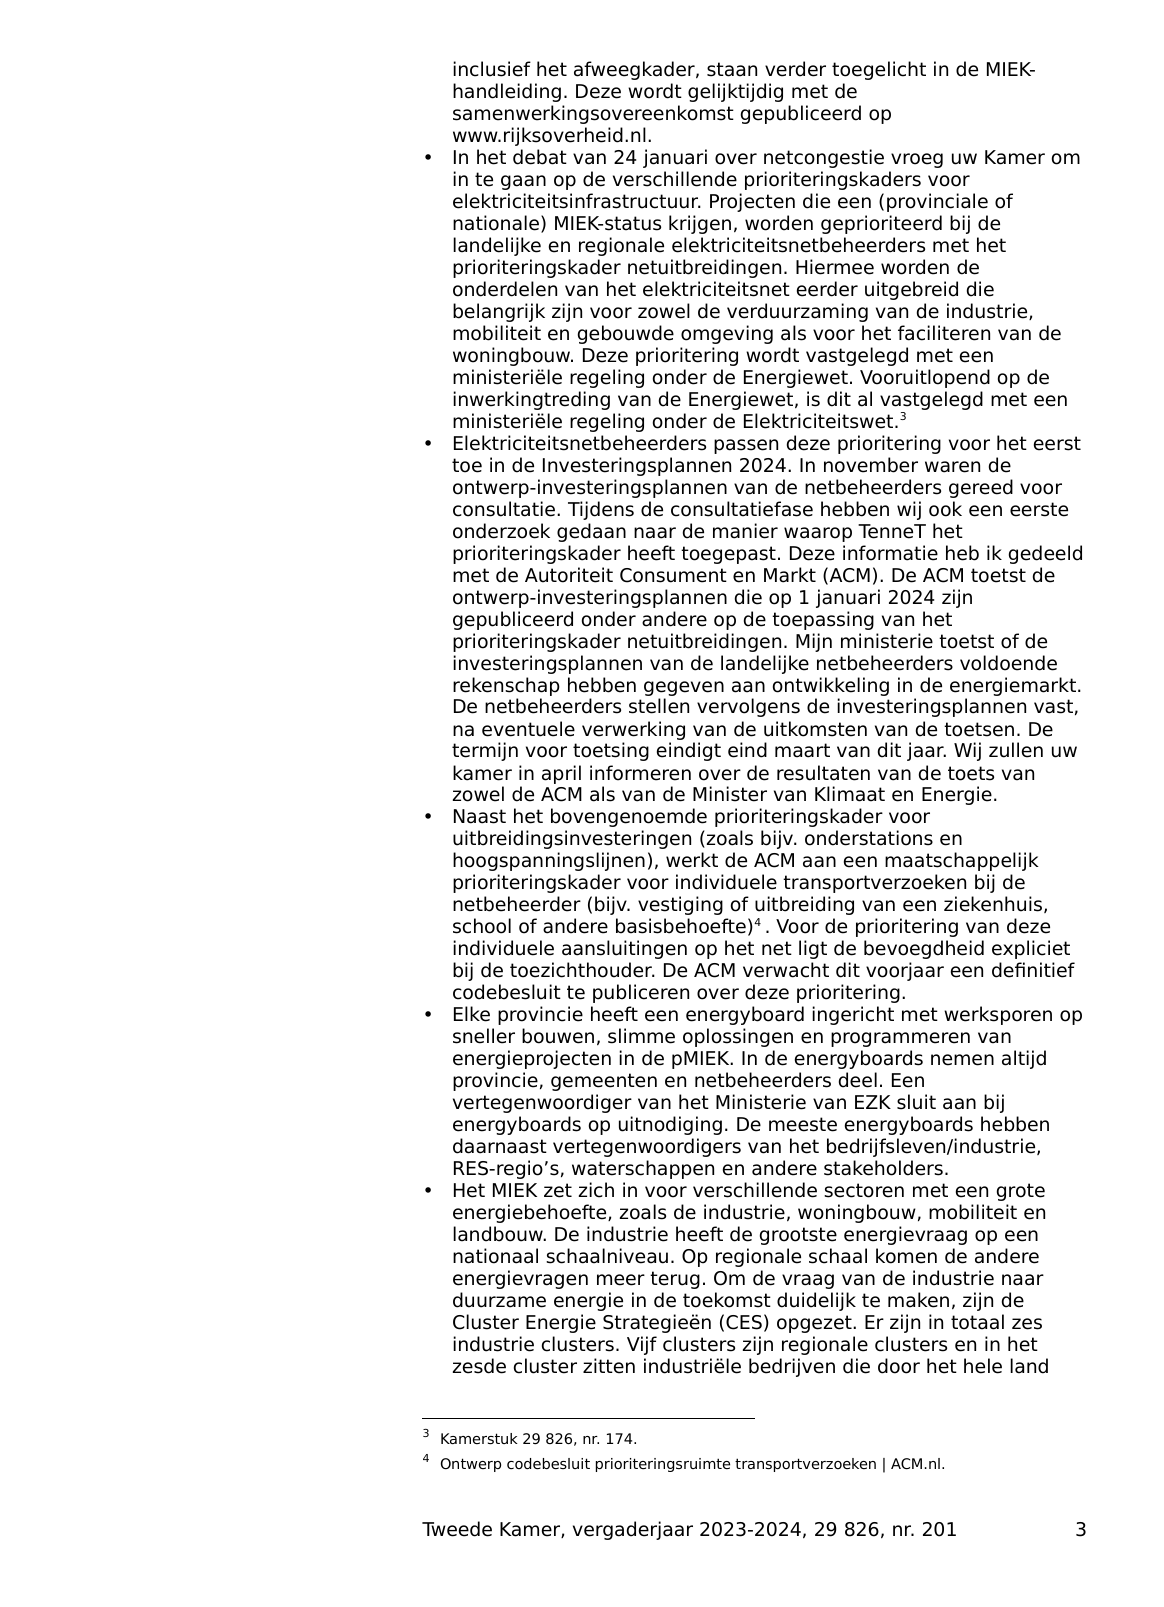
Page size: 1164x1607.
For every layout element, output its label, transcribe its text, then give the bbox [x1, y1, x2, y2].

text inclusief het afweegkader, staan verder toegelicht in de MIEK-handleiding. Deze wordt gelijktijdig met de samenwerkingsovereenkomst gepubliceerd op www.rijksoverheid.nl. [422, 59, 1087, 147]
text • In het debat van 24 januari over netcongestie vroeg uw Kamer om in te gaan op de verschillende prioriteringskaders voor elektriciteitsinfrastructuur. Projecten die een (provinciale of nationale) MIEK-status krijgen, worden geprioriteerd bij de landelijke en regionale elektriciteitsnetbeheerders met het prioriteringskader netuitbreidingen. Hiermee worden de onderdelen van het elektriciteitsnet eerder uitgebreid die belangrijk zijn voor zowel de verduurzaming van de industrie, mobiliteit en gebouwde omgeving als voor het faciliteren van de woningbouw. Deze prioritering wordt vastgelegd met een ministeriële regeling onder de Energiewet. Vooruitlopend op de inwerkingtreding van de Energiewet, is dit al vastgelegd met een ministeriële regeling onder de Elektriciteitswet. [422, 147, 1087, 433]
text • Elektriciteitsnetbeheerders passen deze prioritering voor het eerst toe in de Investeringsplannen 2024. In november waren de ontwerp-investeringsplannen van de netbeheerders gereed voor consultatie. Tijdens de consultatiefase hebben wij ook een eerste onderzoek gedaan naar de manier waarop TenneT het prioriteringskader heeft toegepast. Deze informatie heb ik gedeeld met de Autoriteit Consument en Markt (ACM). De ACM toetst de ontwerp-investeringsplannen die op 1 januari 2024 zijn gepubliceerd onder andere op de toepassing van het prioriteringskader netuitbreidingen. Mijn ministerie toetst of de investeringsplannen van de landelijke netbeheerders voldoende rekenschap hebben gegeven aan ontwikkeling in de energiemarkt. De netbeheerders stellen vervolgens de investeringsplannen vast, na eventuele verwerking van de uitkomsten van de toetsen. De termijn voor toetsing eindigt eind maart van dit jaar. Wij zullen uw kamer in april informeren over de resultaten van de toets van zowel de ACM als van de Minister van Klimaat en Energie. [422, 433, 1087, 806]
text Kamerstuk 29 826, nr. 174. [422, 1427, 1087, 1449]
text • Elke provincie heeft een energyboard ingericht met werksporen op sneller bouwen, slimme oplossingen en programmeren van energieprojecten in de pMIEK. In de energyboards nemen altijd provincie, gemeenten en netbeheerders deel. Een vertegenwoordiger van het Ministerie van EZK sluit aan bij energyboards op uitnodiging. De meeste energyboards hebben daarnaast vertegenwoordigers van het bedrijfsleven/industrie, RES-regio’s, waterschappen en andere stakeholders. [422, 1004, 1087, 1180]
text • Het MIEK zet zich in voor verschillende sectoren met een grote energiebehoefte, zoals de industrie, woningbouw, mobiliteit en landbouw. De industrie heeft de grootste energievraag op een nationaal schaalniveau. Op regionale schaal komen de andere energievragen meer terug. Om de vraag van de industrie naar duurzame energie in de toekomst duidelijk te maken, zijn de Cluster Energie Strategieën (CES) opgezet. Er zijn in totaal zes industrie clusters. Vijf clusters zijn regionale clusters en in het zesde cluster zitten industriële bedrijven die door het hele land [422, 1180, 1087, 1378]
text • Naast het bovengenoemde prioriteringskader voor uitbreidingsinvesteringen (zoals bijv. onderstations en hoogspanningslijnen), werkt de ACM aan een maatschappelijk prioriteringskader voor individuele transportverzoeken bij de netbeheerder (bijv. vestiging of uitbreiding van een ziekenhuis, school of andere basisbehoefte). Voor de prioritering van deze individuele aansluitingen op het net ligt de bevoegdheid expliciet bij de toezichthouder. De ACM verwacht dit voorjaar een definitief codebesluit te publiceren over deze prioritering. [422, 806, 1087, 1004]
text Ontwerp codebesluit prioriteringsruimte transportverzoeken | ACM.nl. [422, 1452, 1087, 1474]
